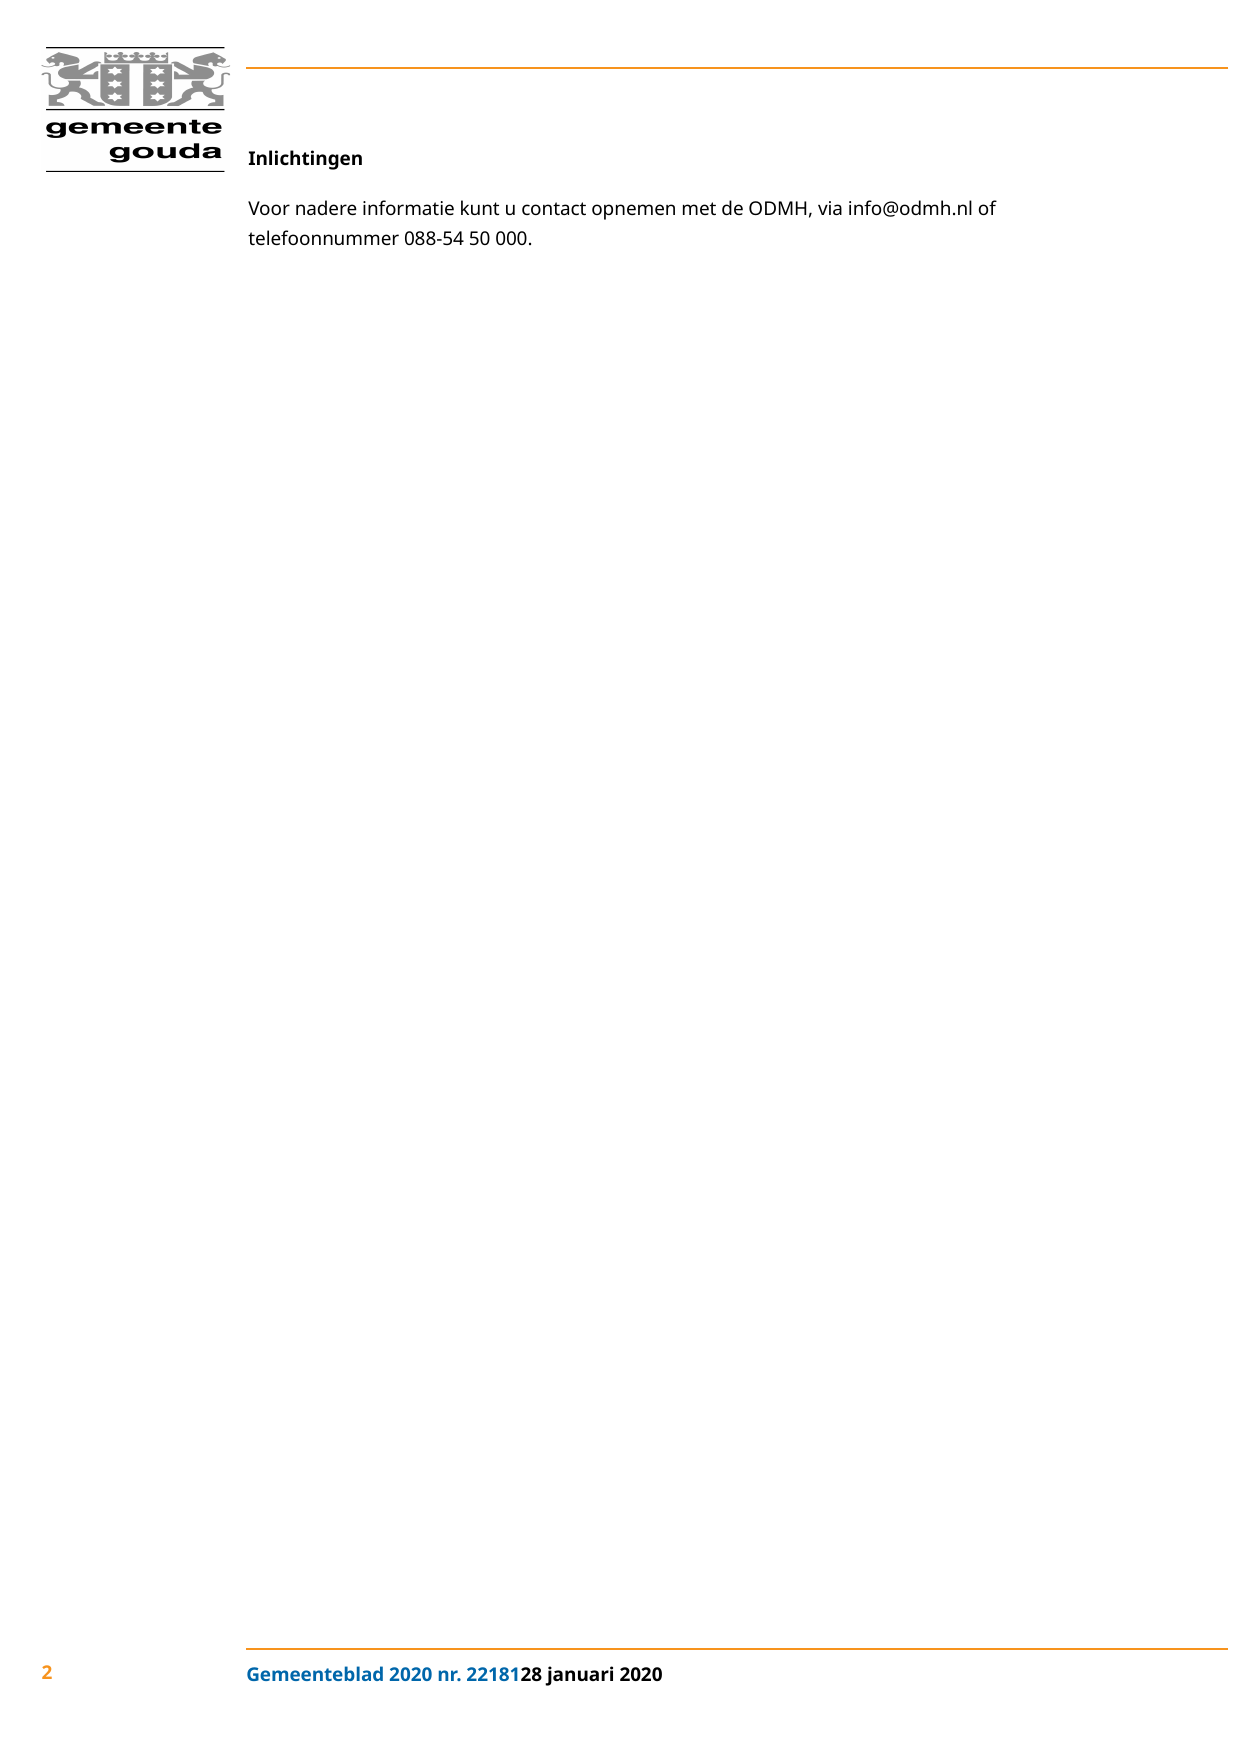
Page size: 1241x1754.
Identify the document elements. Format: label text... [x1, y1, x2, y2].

picture [41, 47, 231, 172]
text Inlichtingen [248, 145, 1152, 171]
text Voor nadere informatie kunt u contact opnemen met de ODMH, via info@odmh.nl of telefoonnummer 088-54 50 000. [248, 196, 1152, 251]
